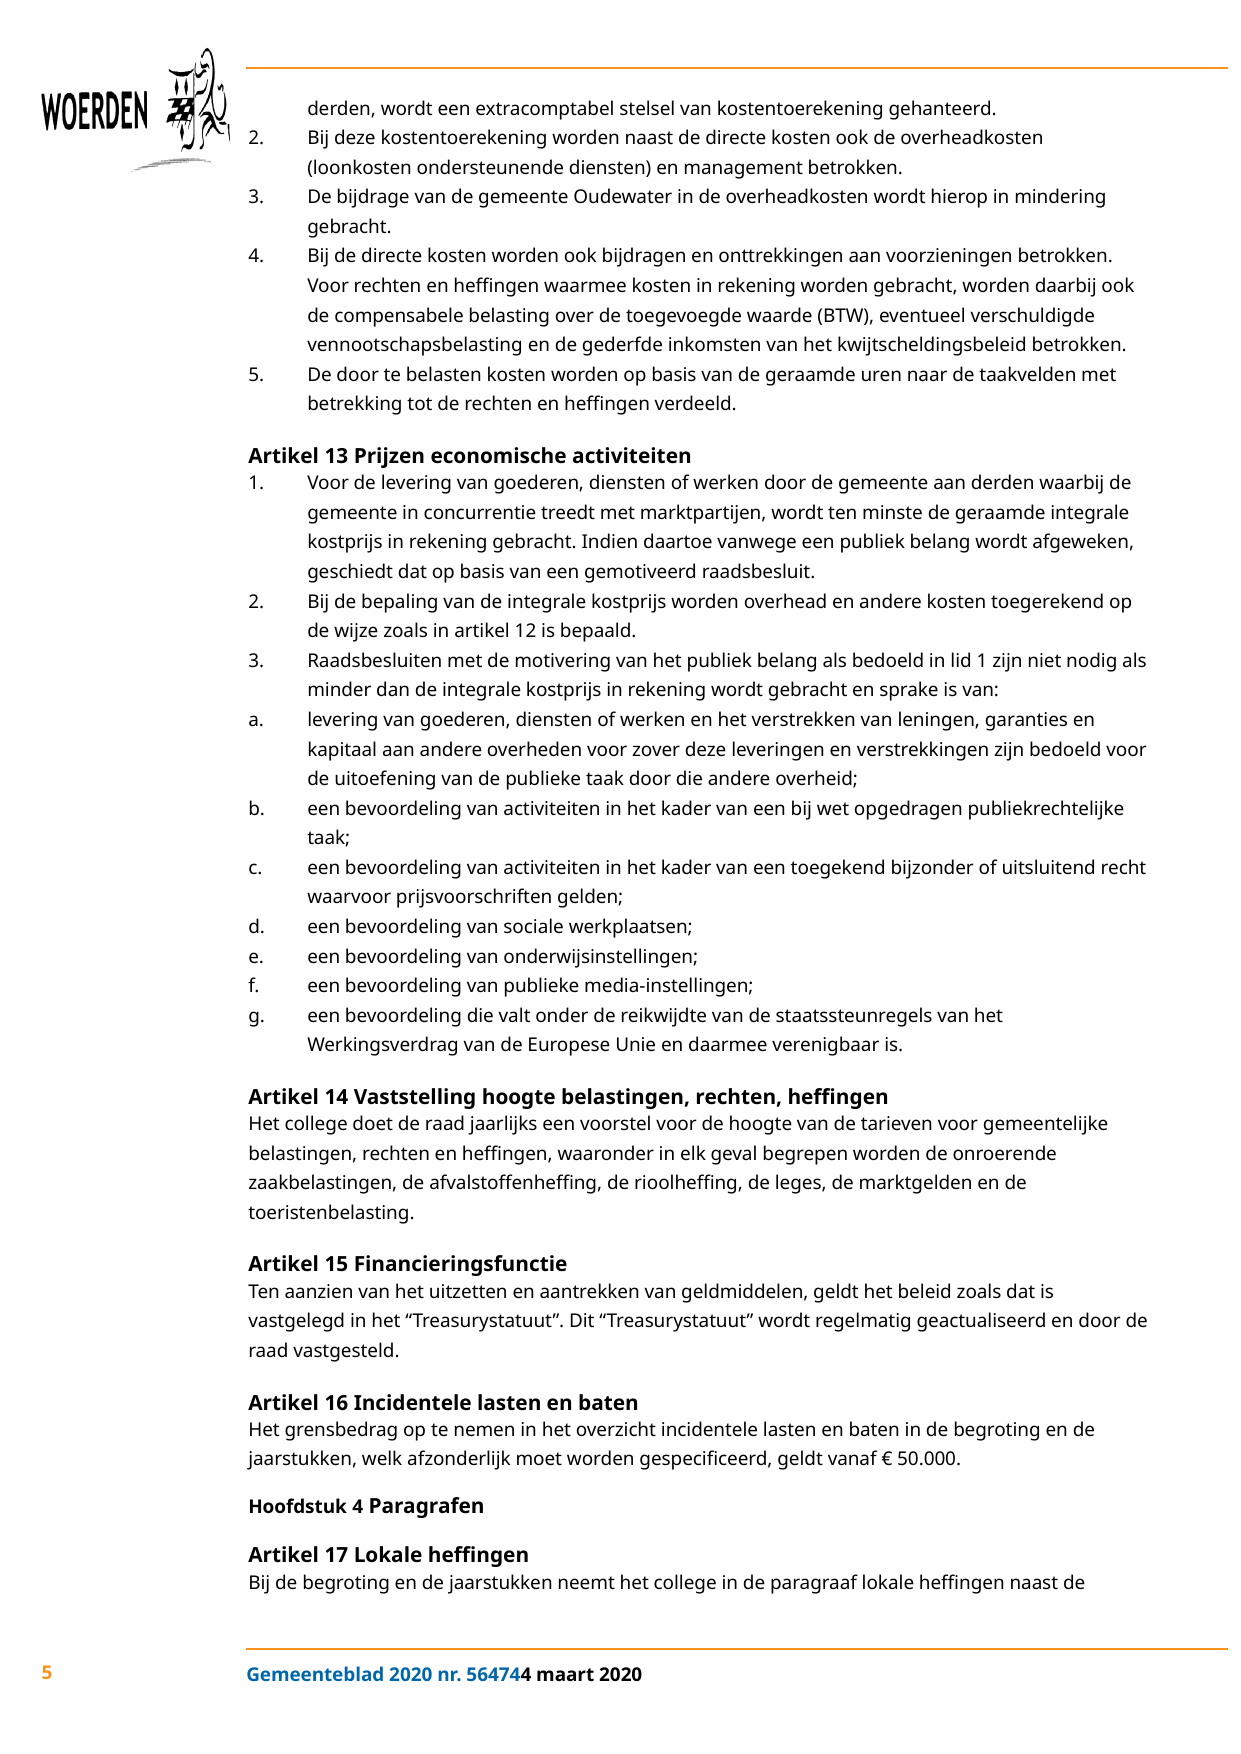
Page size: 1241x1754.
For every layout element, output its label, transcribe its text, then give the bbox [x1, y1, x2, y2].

list een bevoordeling van activiteiten in het kader van een toegekend bijzonder of uitsluitend recht waarvoor prijsvoorschriften gelden; [248, 854, 1152, 909]
list Bij de bepaling van de integrale kostprijs worden overhead en andere kosten toegerekend op de wijze zoals in artikel 12 is bepaald. [248, 588, 1152, 643]
text Artikel 13 Prijzen economische activiteiten [248, 441, 1152, 469]
list een bevoordeling van onderwijsinstellingen; [248, 943, 1152, 968]
text Artikel 16 Incidentele lasten en baten [248, 1388, 1152, 1416]
text Ten aanzien van het uitzetten en aantrekken van geldmiddelen, geldt het beleid zoals dat is vastgelegd in het “Treasurystatuut”. Dit “Treasurystatuut” wordt regelmatig geactualiseerd en door de raad vastgesteld. [248, 1278, 1152, 1363]
list Raadsbesluiten met de motivering van het publiek belang als bedoeld in lid 1 zijn niet nodig als minder dan de integrale kostprijs in rekening wordt gebracht en sprake is van: [248, 647, 1152, 702]
list De door te belasten kosten worden op basis van de geraamde uren naar de taakvelden met betrekking tot de rechten en heffingen verdeeld. [248, 361, 1152, 416]
list Voor de levering van goederen, diensten of werken door de gemeente aan derden waarbij de gemeente in concurrentie treedt met marktpartijen, wordt ten minste de geraamde integrale kostprijs in rekening gebracht. Indien daartoe vanwege een publiek belang wordt afgeweken, geschiedt dat op basis van een gemotiveerd raadsbesluit. [248, 469, 1152, 584]
list De bijdrage van de gemeente Oudewater in de overheadkosten wordt hierop in mindering gebracht. [248, 183, 1152, 239]
list een bevoordeling van publieke media-instellingen; [248, 972, 1152, 998]
list levering van goederen, diensten of werken en het verstrekken van leningen, garanties en kapitaal aan andere overheden voor zover deze leveringen en verstrekkingen zijn bedoeld voor de uitoefening van de publieke taak door die andere overheid; [248, 706, 1152, 791]
list een bevoordeling die valt onder de reikwijdte van de staatssteunregels van het Werkingsverdrag van de Europese Unie en daarmee verenigbaar is. [248, 1002, 1152, 1057]
picture [41, 47, 231, 172]
list Bij deze kostentoerekening worden naast de directe kosten ook de overheadkosten (loonkosten ondersteunende diensten) en management betrokken. [248, 124, 1152, 180]
list een bevoordeling van activiteiten in het kader van een bij wet opgedragen publiekrechtelijke taak; [248, 795, 1152, 850]
list derden, wordt een extracomptabel stelsel van kostentoerekening gehanteerd. [248, 95, 1152, 121]
text Het college doet de raad jaarlijks een voorstel voor de hoogte van de tarieven voor gemeentelijke belastingen, rechten en heffingen, waaronder in elk geval begrepen worden de onroerende zaakbelastingen, de afvalstoffenheffing, de rioolheffing, de leges, de marktgelden en de toeristenbelasting. [248, 1110, 1152, 1225]
list Bij de directe kosten worden ook bijdragen en onttrekkingen aan voorzieningen betrokken. Voor rechten en heffingen waarmee kosten in rekening worden gebracht, worden daarbij ook de compensabele belasting over de toegevoegde waarde (BTW), eventueel verschuldigde vennootschapsbelasting en de gederfde inkomsten van het kwijtscheldingsbeleid betrokken. [248, 243, 1152, 357]
text Hoofdstuk 4 Paragrafen [248, 1491, 1152, 1520]
text Artikel 15 Financieringsfunctie [248, 1249, 1152, 1278]
text Artikel 17 Lokale heffingen [248, 1541, 1152, 1569]
text Het grensbedrag op te nemen in het overzicht incidentele lasten en baten in de begroting en de jaarstukken, welk afzonderlijk moet worden gespecificeerd, geldt vanaf € 50.000. [248, 1416, 1152, 1471]
list een bevoordeling van sociale werkplaatsen; [248, 913, 1152, 939]
text Artikel 14 Vaststelling hoogte belastingen, rechten, heffingen [248, 1082, 1152, 1110]
text Bij de begroting en de jaarstukken neemt het college in de paragraaf lokale heffingen naast de [248, 1569, 1152, 1595]
